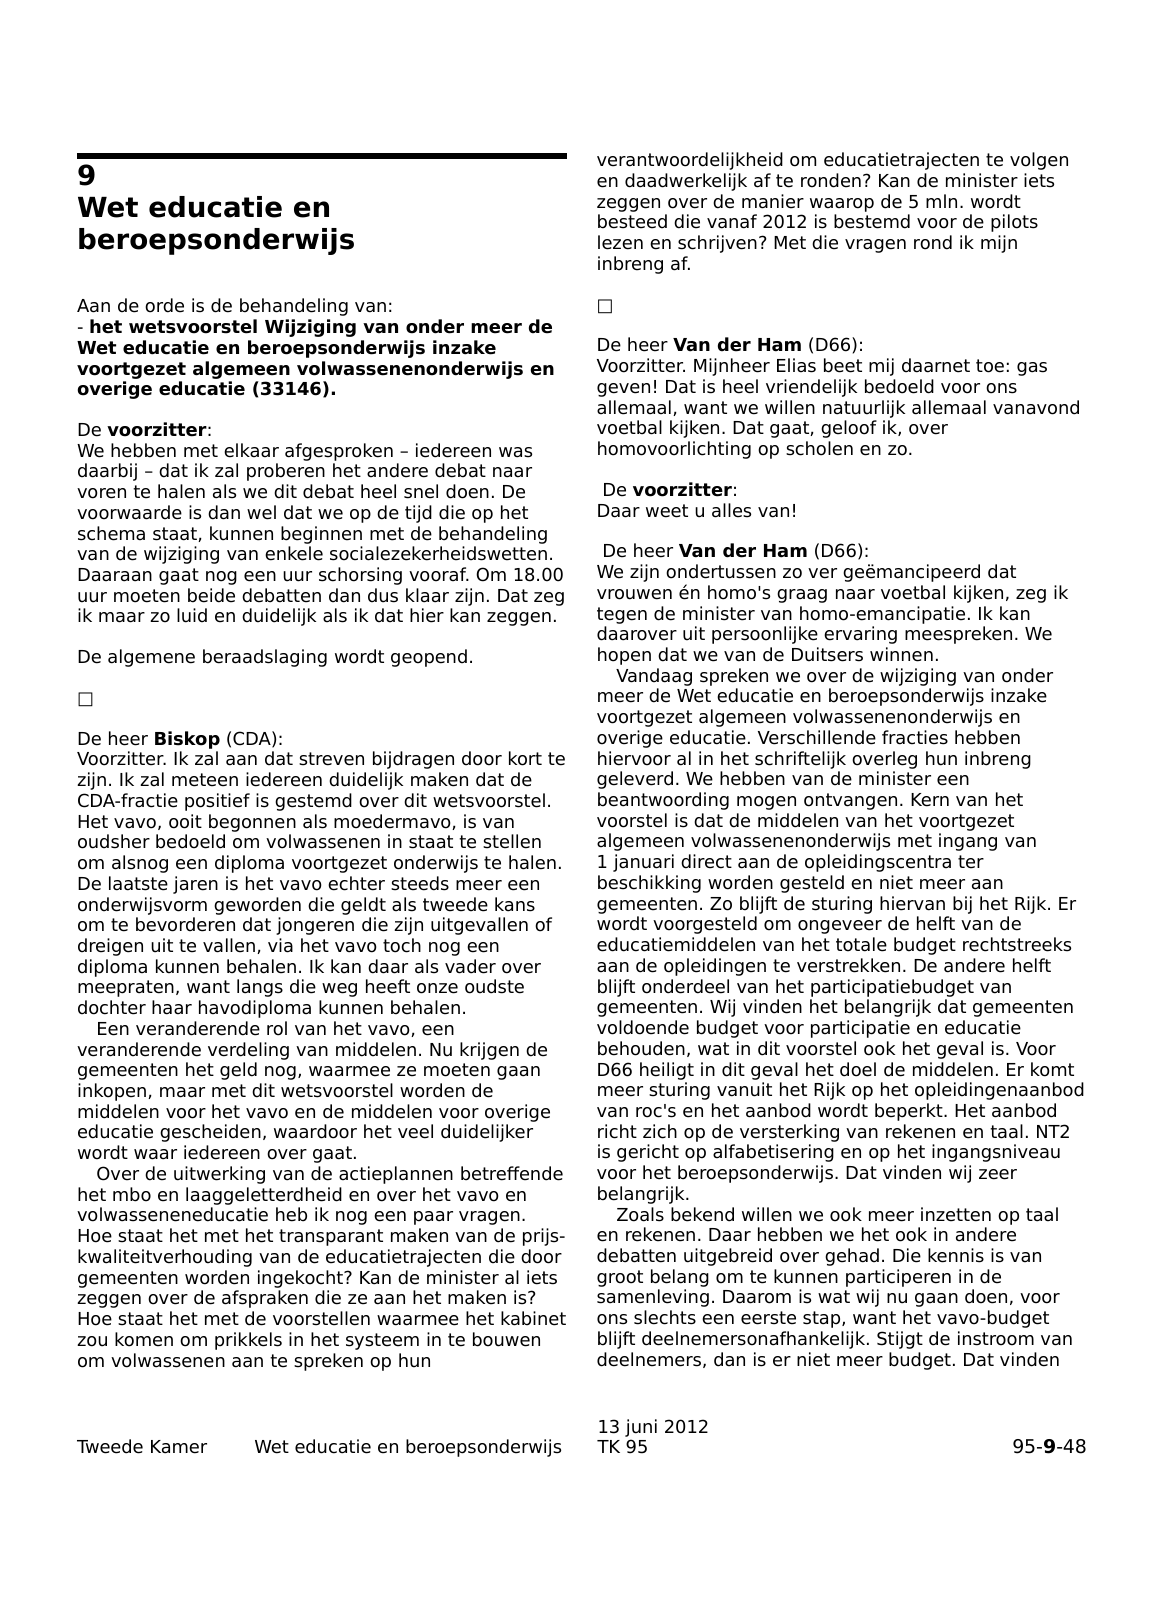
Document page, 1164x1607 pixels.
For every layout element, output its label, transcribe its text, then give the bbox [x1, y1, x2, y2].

text Over de uitwerking van de actieplannen betreffende het mbo en laaggeletterdheid en over het vavo en volwasseneneducatie heb ik nog een paar vragen. Hoe staat het met het transparant maken van de prijs-kwaliteitverhouding van de educatietrajecten die door gemeenten worden ingekocht? Kan de minister al iets zeggen over de afspraken die ze aan het maken is? Hoe staat het met de voorstellen waarmee het kabinet zou komen om prikkels in het systeem in te bouwen om volwassenen aan te spreken op hun [77, 1164, 567, 1371]
text Aan de orde is de behandeling van: [77, 296, 567, 317]
text De heer Van der Ham (D66): [596, 541, 1087, 562]
text We hebben met elkaar afgesproken – iedereen was daarbij – dat ik zal proberen het andere debat naar voren te halen als we dit debat heel snel doen. De voorwaarde is dan wel dat we op de tijd die op het schema staat, kunnen beginnen met de behandeling van de wijziging van enkele socialezekerheidswetten. Daaraan gaat nog een uur schorsing vooraf. Om 18.00 uur moeten beide debatten dan dus klaar zijn. Dat zeg ik maar zo luid en duidelijk als ik dat hier kan zeggen. [77, 441, 567, 627]
text De heer Van der Ham (D66): [596, 335, 1087, 356]
text Zoals bekend willen we ook meer inzetten op taal en rekenen. Daar hebben we het ook in andere debatten uitgebreid over gehad. Die kennis is van groot belang om te kunnen participeren in de samenleving. Daarom is wat wij nu gaan doen, voor ons slechts een eerste stap, want het vavo-budget blijft deelnemersonafhankelijk. Stijgt de instroom van deelnemers, dan is er niet meer budget. Dat vinden [596, 1204, 1087, 1370]
text De algemene beraadslaging wordt geopend. [77, 647, 567, 668]
text verantwoordelijkheid om educatietrajecten te volgen en daadwerkelijk af te ronden? Kan de minister iets zeggen over de manier waarop de 5 mln. wordt besteed die vanaf 2012 is bestemd voor de pilots lezen en schrijven? Met die vragen rond ik mijn inbreng af. [596, 150, 1087, 274]
text De heer Biskop (CDA): [77, 728, 567, 749]
text De voorzitter: [77, 420, 567, 441]
text De voorzitter: [596, 480, 1087, 500]
text We zijn ondertussen zo ver geëmancipeerd dat vrouwen én homo's graag naar voetbal kijken, zeg ik tegen de minister van homo-emancipatie. Ik kan daarover uit persoonlijke ervaring meespreken. We hopen dat we van de Duitsers winnen. [596, 562, 1087, 666]
text □ [77, 688, 567, 708]
title 9 Wet educatie en beroepsonderwijs [77, 159, 567, 256]
text - het wetsvoorstel Wijziging van onder meer de Wet educatie en beroepsonderwijs inzake voortgezet algemeen volwassenenonderwijs en overige educatie (33146). [77, 317, 567, 400]
text Voorzitter. Mijnheer Elias beet mij daarnet toe: gas geven! Dat is heel vriendelijk bedoeld voor ons allemaal, want we willen natuurlijk allemaal vanavond voetbal kijken. Dat gaat, geloof ik, over homovoorlichting op scholen en zo. [596, 356, 1087, 460]
text □ [596, 294, 1087, 315]
text Vandaag spreken we over de wijziging van onder meer de Wet educatie en beroepsonderwijs inzake voortgezet algemeen volwassenenonderwijs en overige educatie. Verschillende fracties hebben hiervoor al in het schriftelijk overleg hun inbreng geleverd. We hebben van de minister een beantwoording mogen ontvangen. Kern van het voorstel is dat de middelen van het voortgezet algemeen volwassenenonderwijs met ingang van 1 januari direct aan de opleidingscentra ter beschikking worden gesteld en niet meer aan gemeenten. Zo blijft de sturing hiervan bij het Rijk. Er wordt voorgesteld om ongeveer de helft van de educatiemiddelen van het totale budget rechtstreeks aan de opleidingen te verstrekken. De andere helft blijft onderdeel van het participatiebudget van gemeenten. Wij vinden het belangrijk dat gemeenten voldoende budget voor participatie en educatie behouden, wat in dit voorstel ook het geval is. Voor D66 heiligt in dit geval het doel de middelen. Er komt meer sturing vanuit het Rijk op het opleidingenaanbod van roc's en het aanbod wordt beperkt. Het aanbod richt zich op de versterking van rekenen en taal. NT2 is gericht op alfabetisering en op het ingangsniveau voor het beroepsonderwijs. Dat vinden wij zeer belangrijk. [596, 666, 1087, 1204]
text Voorzitter. Ik zal aan dat streven bijdragen door kort te zijn. Ik zal meteen iedereen duidelijk maken dat de CDA-fractie positief is gestemd over dit wetsvoorstel. Het vavo, ooit begonnen als moedermavo, is van oudsher bedoeld om volwassenen in staat te stellen om alsnog een diploma voortgezet onderwijs te halen. De laatste jaren is het vavo echter steeds meer een onderwijsvorm geworden die geldt als tweede kans om te bevorderen dat jongeren die zijn uitgevallen of dreigen uit te vallen, via het vavo toch nog een diploma kunnen behalen. Ik kan daar als vader over meepraten, want langs die weg heeft onze oudste dochter haar havodiploma kunnen behalen. [77, 749, 567, 1019]
text Daar weet u alles van! [596, 500, 1087, 521]
text Een veranderende rol van het vavo, een veranderende verdeling van middelen. Nu krijgen de gemeenten het geld nog, waarmee ze moeten gaan inkopen, maar met dit wetsvoorstel worden de middelen voor het vavo en de middelen voor overige educatie gescheiden, waardoor het veel duidelijker wordt waar iedereen over gaat. [77, 1019, 567, 1164]
